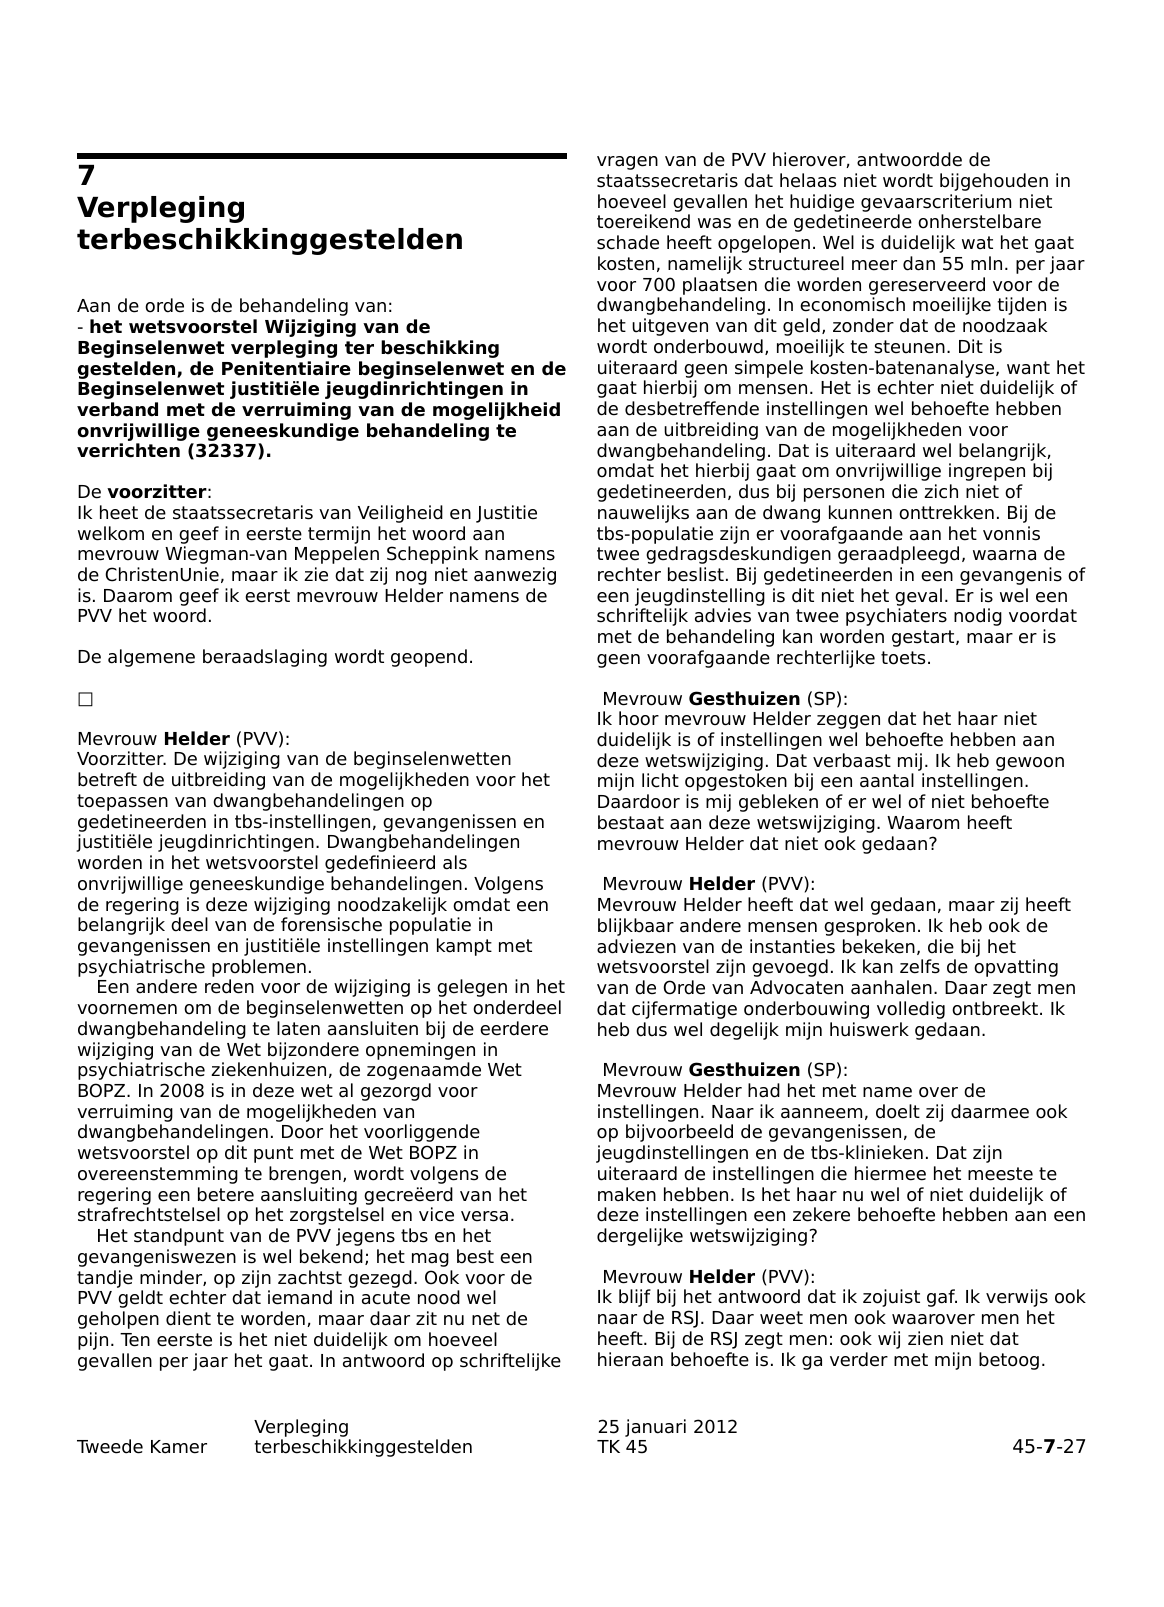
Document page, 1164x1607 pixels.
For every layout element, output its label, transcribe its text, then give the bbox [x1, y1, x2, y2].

text Mevrouw Helder heeft dat wel gedaan, maar zij heeft blijkbaar andere mensen gesproken. Ik heb ook de adviezen van de instanties bekeken, die bij het wetsvoorstel zijn gevoegd. Ik kan zelfs de opvatting van de Orde van Advocaten aanhalen. Daar zegt men dat cijfermatige onderbouwing volledig ontbreekt. Ik heb dus wel degelijk mijn huiswerk gedaan. [596, 895, 1087, 1040]
text De algemene beraadslaging wordt geopend. [77, 647, 567, 668]
text Ik heet de staatssecretaris van Veiligheid en Justitie welkom en geef in eerste termijn het woord aan mevrouw Wiegman-van Meppelen Scheppink namens de ChristenUnie, maar ik zie dat zij nog niet aanwezig is. Daarom geef ik eerst mevrouw Helder namens de PVV het woord. [77, 503, 567, 627]
text □ [77, 688, 567, 708]
text Mevrouw Gesthuizen (SP): [596, 1060, 1087, 1081]
text vragen van de PVV hierover, antwoordde de staatssecretaris dat helaas niet wordt bijgehouden in hoeveel gevallen het huidige gevaarscriterium niet toereikend was en de gedetineerde onherstelbare schade heeft opgelopen. Wel is duidelijk wat het gaat kosten, namelijk structureel meer dan 55 mln. per jaar voor 700 plaatsen die worden gereserveerd voor de dwangbehandeling. In economisch moeilijke tijden is het uitgeven van dit geld, zonder dat de noodzaak wordt onderbouwd, moeilijk te steunen. Dit is uiteraard geen simpele kosten-batenanalyse, want het gaat hierbij om mensen. Het is echter niet duidelijk of de desbetreffende instellingen wel behoefte hebben aan de uitbreiding van de mogelijkheden voor dwangbehandeling. Dat is uiteraard wel belangrijk, omdat het hierbij gaat om onvrijwillige ingrepen bij gedetineerden, dus bij personen die zich niet of nauwelijks aan de dwang kunnen onttrekken. Bij de tbs-populatie zijn er voorafgaande aan het vonnis twee gedragsdeskundigen geraadpleegd, waarna de rechter beslist. Bij gedetineerden in een gevangenis of een jeugdinstelling is dit niet het geval. Er is wel een schriftelijk advies van twee psychiaters nodig voordat met de behandeling kan worden gestart, maar er is geen voorafgaande rechterlijke toets. [596, 150, 1087, 668]
text De voorzitter: [77, 482, 567, 503]
text Aan de orde is de behandeling van: [77, 296, 567, 317]
text Mevrouw Gesthuizen (SP): [596, 688, 1087, 709]
text Mevrouw Helder (PVV): [596, 1267, 1087, 1287]
text Mevrouw Helder (PVV): [596, 874, 1087, 895]
text Ik hoor mevrouw Helder zeggen dat het haar niet duidelijk is of instellingen wel behoefte hebben aan deze wetswijziging. Dat verbaast mij. Ik heb gewoon mijn licht opgestoken bij een aantal instellingen. Daardoor is mij gebleken of er wel of niet behoefte bestaat aan deze wetswijziging. Waarom heeft mevrouw Helder dat niet ook gedaan? [596, 709, 1087, 854]
text Ik blijf bij het antwoord dat ik zojuist gaf. Ik verwijs ook naar de RSJ. Daar weet men ook waarover men het heeft. Bij de RSJ zegt men: ook wij zien niet dat hieraan behoefte is. Ik ga verder met mijn betoog. [596, 1287, 1087, 1370]
text Mevrouw Helder (PVV): [77, 728, 567, 749]
text - het wetsvoorstel Wijziging van de Beginselenwet verpleging ter beschikking gestelden, de Penitentiaire beginselenwet en de Beginselenwet justitiële jeugdinrichtingen in verband met de verruiming van de mogelijkheid onvrijwillige geneeskundige behandeling te verrichten (32337). [77, 317, 567, 462]
text Een andere reden voor de wijziging is gelegen in het voornemen om de beginselenwetten op het onderdeel dwangbehandeling te laten aansluiten bij de eerdere wijziging van de Wet bijzondere opnemingen in psychiatrische ziekenhuizen, de zogenaamde Wet BOPZ. In 2008 is in deze wet al gezorgd voor verruiming van de mogelijkheden van dwangbehandelingen. Door het voorliggende wetsvoorstel op dit punt met de Wet BOPZ in overeenstemming te brengen, wordt volgens de regering een betere aansluiting gecreëerd van het strafrechtstelsel op het zorgstelsel en vice versa. [77, 977, 567, 1226]
text Mevrouw Helder had het met name over de instellingen. Naar ik aanneem, doelt zij daarmee ook op bijvoorbeeld de gevangenissen, de jeugdinstellingen en de tbs-klinieken. Dat zijn uiteraard de instellingen die hiermee het meeste te maken hebben. Is het haar nu wel of niet duidelijk of deze instellingen een zekere behoefte hebben aan een dergelijke wetswijziging? [596, 1081, 1087, 1247]
title 7 Verpleging terbeschikkinggestelden [77, 159, 567, 256]
text Het standpunt van de PVV jegens tbs en het gevangeniswezen is wel bekend; het mag best een tandje minder, op zijn zachtst gezegd. Ook voor de PVV geldt echter dat iemand in acute nood wel geholpen dient te worden, maar daar zit nu net de pijn. Ten eerste is het niet duidelijk om hoeveel gevallen per jaar het gaat. In antwoord op schriftelijke [77, 1226, 567, 1371]
text Voorzitter. De wijziging van de beginselenwetten betreft de uitbreiding van de mogelijkheden voor het toepassen van dwangbehandelingen op gedetineerden in tbs-instellingen, gevangenissen en justitiële jeugdinrichtingen. Dwangbehandelingen worden in het wetsvoorstel gedefinieerd als onvrijwillige geneeskundige behandelingen. Volgens de regering is deze wijziging noodzakelijk omdat een belangrijk deel van de forensische populatie in gevangenissen en justitiële instellingen kampt met psychiatrische problemen. [77, 749, 567, 977]
